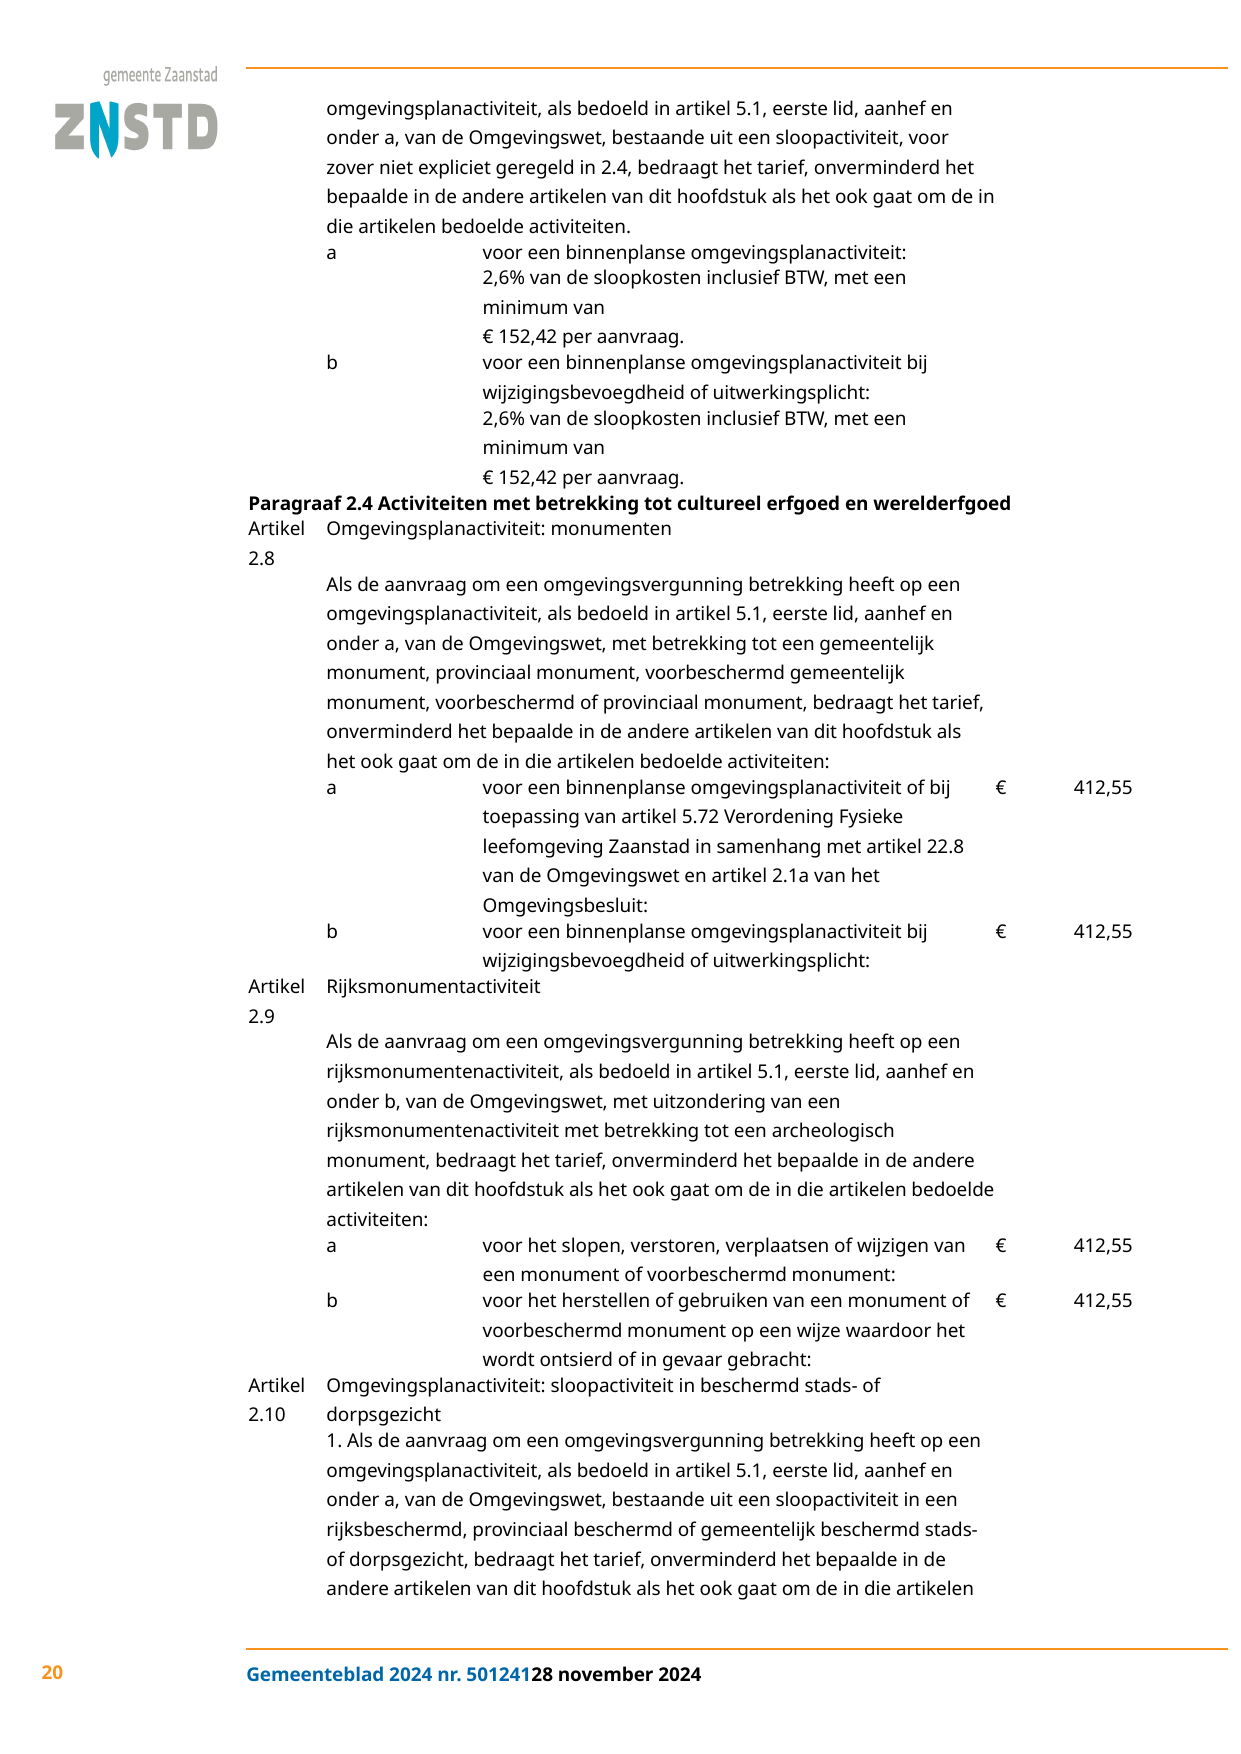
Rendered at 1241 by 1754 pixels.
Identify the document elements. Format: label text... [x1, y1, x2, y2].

table_cell b [326, 1287, 482, 1372]
table_cell [1074, 1372, 1152, 1427]
picture [41, 47, 231, 172]
table_cell [248, 1232, 326, 1287]
table_cell Artikel 2.10 [248, 1372, 326, 1427]
table_cell [995, 515, 1073, 571]
table_cell [248, 265, 326, 349]
table_cell [1074, 265, 1152, 349]
table_cell [1074, 973, 1152, 1029]
table_cell [248, 405, 326, 490]
table_cell [995, 265, 1073, 349]
table_cell [248, 1428, 326, 1601]
table_cell 2,6% van de sloopkosten inclusief BTW, met een minimum van € 152,42 per aanvraag. [483, 405, 995, 490]
table_cell [995, 1428, 1073, 1601]
table_cell 412,55 [1074, 1287, 1152, 1372]
table_cell [1074, 350, 1152, 405]
table_cell [248, 1029, 326, 1232]
table_cell Paragraaf 2.4 Activiteiten met betrekking tot cultureel erfgoed en werelderfgoed [248, 490, 1152, 515]
table_cell [1074, 571, 1152, 774]
table_cell € [995, 774, 1073, 918]
table_cell voor een binnenplanse omgevingsplanactiviteit: [483, 239, 995, 264]
table_cell 412,55 [1074, 774, 1152, 918]
table_cell [248, 774, 326, 918]
table_cell a [326, 774, 482, 918]
table_cell [995, 973, 1073, 1029]
table_cell [248, 1287, 326, 1372]
table_cell € [995, 1287, 1073, 1372]
table_cell Artikel 2.9 [248, 973, 326, 1029]
table_cell [995, 239, 1073, 264]
table_cell voor een binnenplanse omgevingsplanactiviteit bij wijzigingsbevoegdheid of uitwerkingsplicht: [483, 350, 995, 405]
table_cell 412,55 [1074, 1232, 1152, 1287]
table_cell a [326, 1232, 482, 1287]
table_cell [248, 95, 326, 239]
table_cell a [326, 239, 482, 264]
table_cell Omgevingsplanactiviteit: sloopactiviteit in beschermd stads- of dorpsgezicht [326, 1372, 995, 1427]
table_cell [1074, 515, 1152, 571]
table_cell [995, 1372, 1073, 1427]
table_cell b [326, 918, 482, 973]
table_cell [326, 405, 482, 490]
table_cell omgevingsplanactiviteit, als bedoeld in artikel 5.1, eerste lid, aanhef en onder a, van de Omgevingswet, bestaande uit een sloopactiviteit, voor zover niet expliciet geregeld in 2.4, bedraagt het tarief, onverminderd het bepaalde in de andere artikelen van dit hoofdstuk als het ook gaat om de in die artikelen bedoelde activiteiten. [326, 95, 995, 239]
table_cell 412,55 [1074, 918, 1152, 973]
table_cell [995, 405, 1073, 490]
table_cell Als de aanvraag om een omgevingsvergunning betrekking heeft op een omgevingsplanactiviteit, als bedoeld in artikel 5.1, eerste lid, aanhef en onder a, van de Omgevingswet, met betrekking tot een gemeentelijk monument, provinciaal monument, voorbeschermd gemeentelijk monument, voorbeschermd of provinciaal monument, bedraagt het tarief, onverminderd het bepaalde in de andere artikelen van dit hoofdstuk als het ook gaat om de in die artikelen bedoelde activiteiten: [326, 571, 995, 774]
table_cell voor een binnenplanse omgevingsplanactiviteit bij wijzigingsbevoegdheid of uitwerkingsplicht: [483, 918, 995, 973]
table_cell Omgevingsplanactiviteit: monumenten [326, 515, 995, 571]
table_cell [1074, 239, 1152, 264]
table_cell € [995, 1232, 1073, 1287]
table_cell [248, 350, 326, 405]
table_cell Rijksmonumentactiviteit [326, 973, 995, 1029]
table_cell 2,6% van de sloopkosten inclusief BTW, met een minimum van € 152,42 per aanvraag. [483, 265, 995, 349]
table_cell voor een binnenplanse omgevingsplanactiviteit of bij toepassing van artikel 5.72 Verordening Fysieke leefomgeving Zaanstad in samenhang met artikel 22.8 van de Omgevingswet en artikel 2.1a van het Omgevingsbesluit: [483, 774, 995, 918]
table_cell [248, 918, 326, 973]
table_cell [1074, 1029, 1152, 1232]
table_cell € [995, 918, 1073, 973]
table_cell [995, 571, 1073, 774]
table_cell Artikel 2.8 [248, 515, 326, 571]
table_cell [248, 239, 326, 264]
table_cell voor het herstellen of gebruiken van een monument of voorbeschermd monument op een wijze waardoor het wordt ontsierd of in gevaar gebracht: [483, 1287, 995, 1372]
table_cell 1. Als de aanvraag om een omgevingsvergunning betrekking heeft op een omgevingsplanactiviteit, als bedoeld in artikel 5.1, eerste lid, aanhef en onder a, van de Omgevingswet, bestaande uit een sloopactiviteit in een rijksbeschermd, provinciaal beschermd of gemeentelijk beschermd stads- of dorpsgezicht, bedraagt het tarief, onverminderd het bepaalde in de andere artikelen van dit hoofdstuk als het ook gaat om de in die artikelen [326, 1428, 995, 1601]
table_cell [1074, 95, 1152, 239]
table_cell [1074, 405, 1152, 490]
table_cell voor het slopen, verstoren, verplaatsen of wijzigen van een monument of voorbeschermd monument: [483, 1232, 995, 1287]
table_cell [995, 95, 1073, 239]
table_cell Als de aanvraag om een omgevingsvergunning betrekking heeft op een rijksmonumentenactiviteit, als bedoeld in artikel 5.1, eerste lid, aanhef en onder b, van de Omgevingswet, met uitzondering van een rijksmonumentenactiviteit met betrekking tot een archeologisch monument, bedraagt het tarief, onverminderd het bepaalde in de andere artikelen van dit hoofdstuk als het ook gaat om de in die artikelen bedoelde activiteiten: [326, 1029, 995, 1232]
table_cell [248, 571, 326, 774]
table_cell [1074, 1428, 1152, 1601]
table_cell b [326, 350, 482, 405]
table_cell [995, 350, 1073, 405]
table_cell [326, 265, 482, 349]
table_cell [995, 1029, 1073, 1232]
